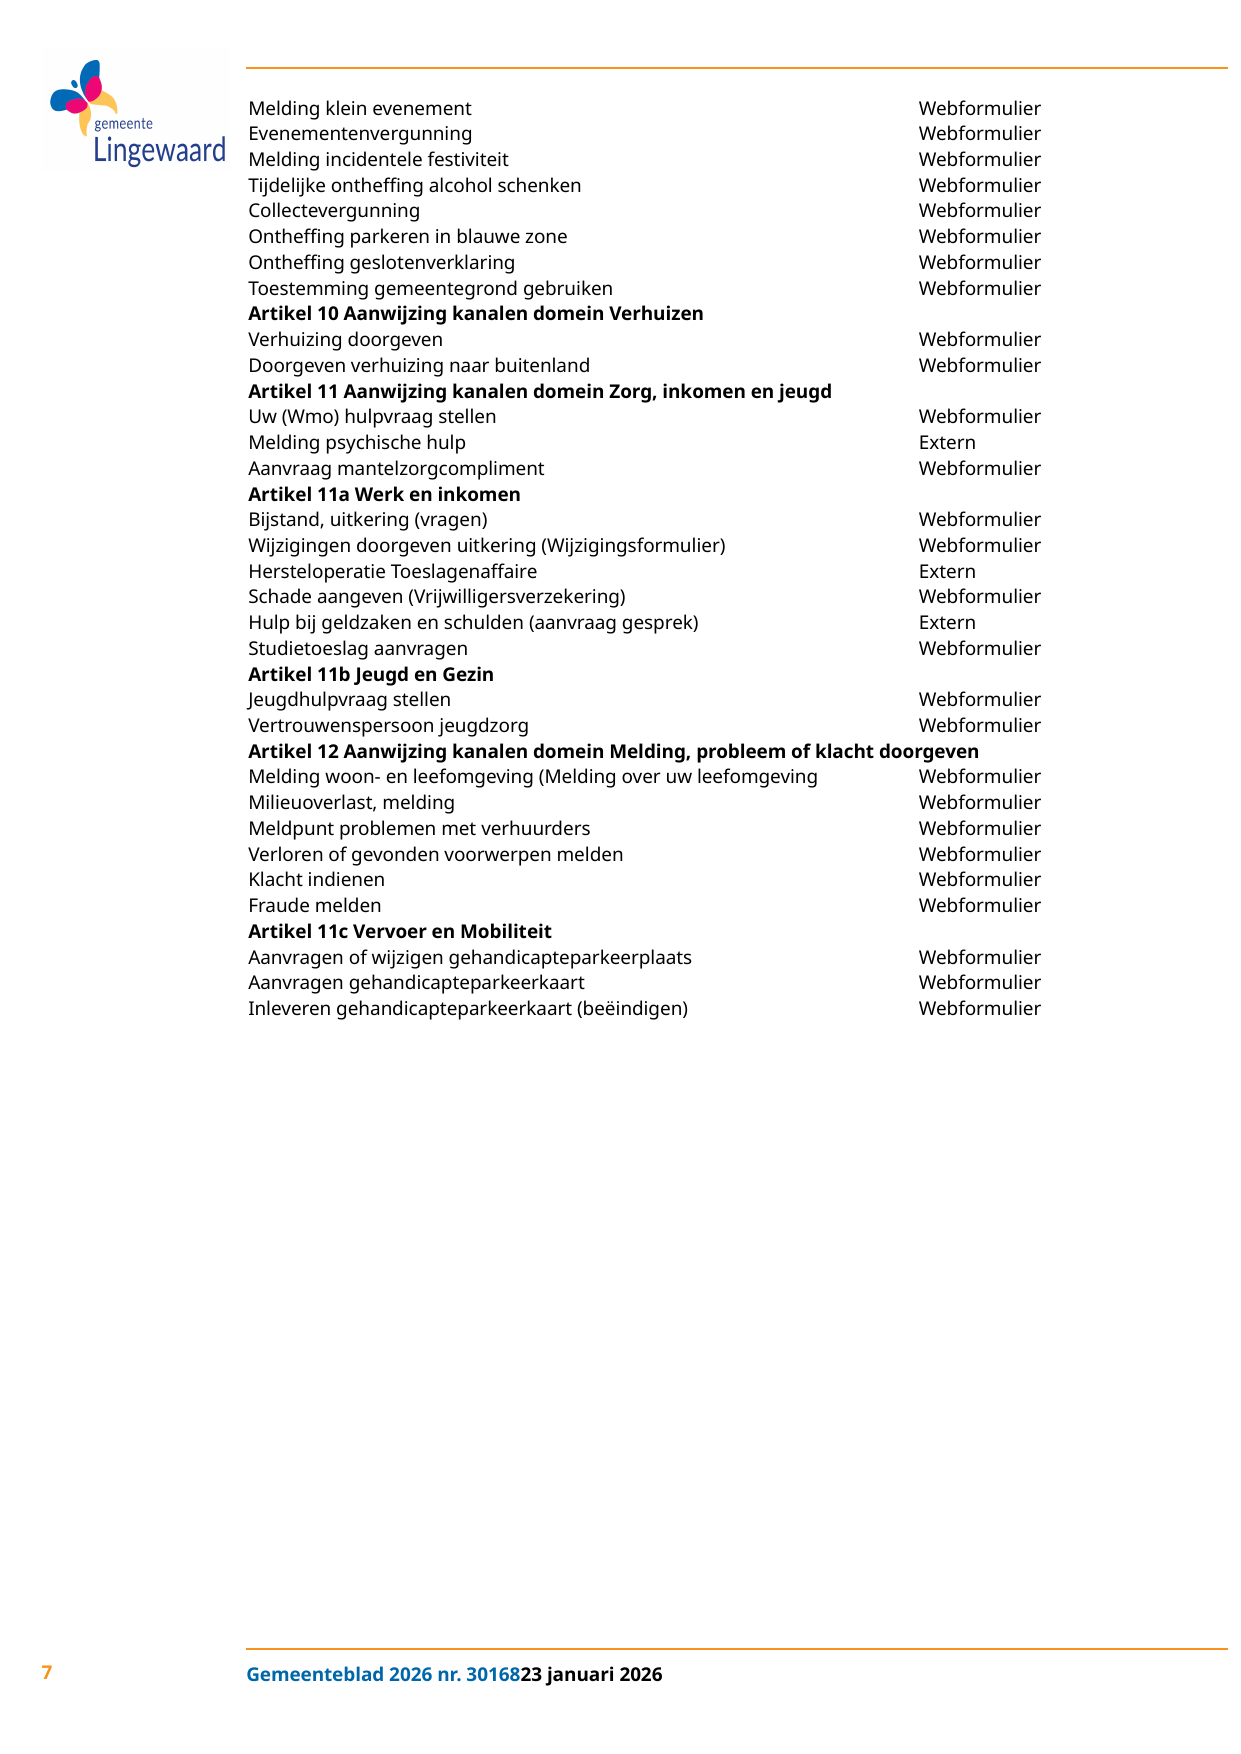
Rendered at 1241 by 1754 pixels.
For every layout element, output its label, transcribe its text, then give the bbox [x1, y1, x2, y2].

table_cell Webformulier [919, 944, 1152, 969]
table_cell Ontheffing geslotenverklaring [248, 249, 919, 275]
table_cell Webformulier [919, 352, 1152, 378]
table_cell Melding incidentele festiviteit [248, 146, 919, 172]
table_cell Vertrouwenspersoon jeugdzorg [248, 712, 919, 738]
table_cell Webformulier [919, 275, 1152, 301]
table_cell Verloren of gevonden voorwerpen melden [248, 841, 919, 867]
picture [41, 47, 231, 172]
table_cell Webformulier [919, 146, 1152, 172]
table_cell Webformulier [919, 95, 1152, 121]
table_cell Extern [919, 429, 1152, 455]
table_cell Doorgeven verhuizing naar buitenland [248, 352, 919, 378]
table_cell Webformulier [919, 532, 1152, 558]
table_cell Hersteloperatie Toeslagenaffaire [248, 558, 919, 584]
table_cell Artikel 11a Werk en inkomen [248, 481, 919, 506]
table_cell Melding klein evenement [248, 95, 919, 121]
table_cell Evenementenvergunning [248, 121, 919, 146]
table_cell Artikel 12 Aanwijzing kanalen domein Melding, probleem of klacht doorgeven [248, 738, 1152, 764]
table_cell Webformulier [919, 815, 1152, 841]
table_cell Webformulier [919, 687, 1152, 712]
table_cell Uw (Wmo) hulpvraag stellen [248, 404, 919, 429]
table_cell Artikel 10 Aanwijzing kanalen domein Verhuizen [248, 301, 919, 326]
table_cell Tijdelijke ontheffing alcohol schenken [248, 172, 919, 198]
table_cell Hulp bij geldzaken en schulden (aanvraag gesprek) [248, 609, 919, 635]
table_cell Extern [919, 609, 1152, 635]
table_cell Webformulier [919, 224, 1152, 249]
table_cell Jeugdhulpvraag stellen [248, 687, 919, 712]
table_cell Webformulier [919, 506, 1152, 532]
table_cell Webformulier [919, 867, 1152, 892]
table_cell Webformulier [919, 198, 1152, 223]
table_cell Artikel 11c Vervoer en Mobiliteit [248, 918, 919, 944]
table_cell [919, 378, 1152, 403]
table_cell Webformulier [919, 455, 1152, 481]
table_cell Webformulier [919, 712, 1152, 738]
table_cell Aanvragen of wijzigen gehandicapteparkeerplaats [248, 944, 919, 969]
table_cell Aanvragen gehandicapteparkeerkaart [248, 970, 919, 995]
table_cell Artikel 11 Aanwijzing kanalen domein Zorg, inkomen en jeugd [248, 378, 919, 403]
table_cell Extern [919, 558, 1152, 584]
table_cell Wijzigingen doorgeven uitkering (Wijzigingsformulier) [248, 532, 919, 558]
table_cell Melding psychische hulp [248, 429, 919, 455]
table_cell [919, 301, 1152, 326]
table_cell Webformulier [919, 995, 1152, 1021]
table_cell Webformulier [919, 970, 1152, 995]
table_cell [919, 481, 1152, 506]
table_cell Toestemming gemeentegrond gebruiken [248, 275, 919, 301]
table_cell [919, 661, 1152, 687]
table_cell Webformulier [919, 764, 1152, 789]
table_cell Milieuoverlast, melding [248, 790, 919, 815]
table_cell Aanvraag mantelzorgcompliment [248, 455, 919, 481]
table_cell Fraude melden [248, 893, 919, 918]
table_cell Webformulier [919, 790, 1152, 815]
table_cell Webformulier [919, 326, 1152, 352]
table_cell [919, 918, 1152, 944]
table_cell Webformulier [919, 249, 1152, 275]
table_cell Melding woon- en leefomgeving (Melding over uw leefomgeving [248, 764, 919, 789]
table_cell Webformulier [919, 121, 1152, 146]
table_cell Webformulier [919, 635, 1152, 661]
table_cell Klacht indienen [248, 867, 919, 892]
table_cell Inleveren gehandicapteparkeerkaart (beëindigen) [248, 995, 919, 1021]
table_cell Bijstand, uitkering (vragen) [248, 506, 919, 532]
table_cell Artikel 11b Jeugd en Gezin [248, 661, 919, 687]
table_cell Verhuizing doorgeven [248, 326, 919, 352]
table_cell Webformulier [919, 404, 1152, 429]
table_cell Studietoeslag aanvragen [248, 635, 919, 661]
table_cell Schade aangeven (Vrijwilligersverzekering) [248, 584, 919, 609]
table_cell Webformulier [919, 584, 1152, 609]
table_cell Collectevergunning [248, 198, 919, 223]
table_cell Meldpunt problemen met verhuurders [248, 815, 919, 841]
table_cell Webformulier [919, 841, 1152, 867]
table_cell Webformulier [919, 893, 1152, 918]
table_cell Webformulier [919, 172, 1152, 198]
table_cell Ontheffing parkeren in blauwe zone [248, 224, 919, 249]
